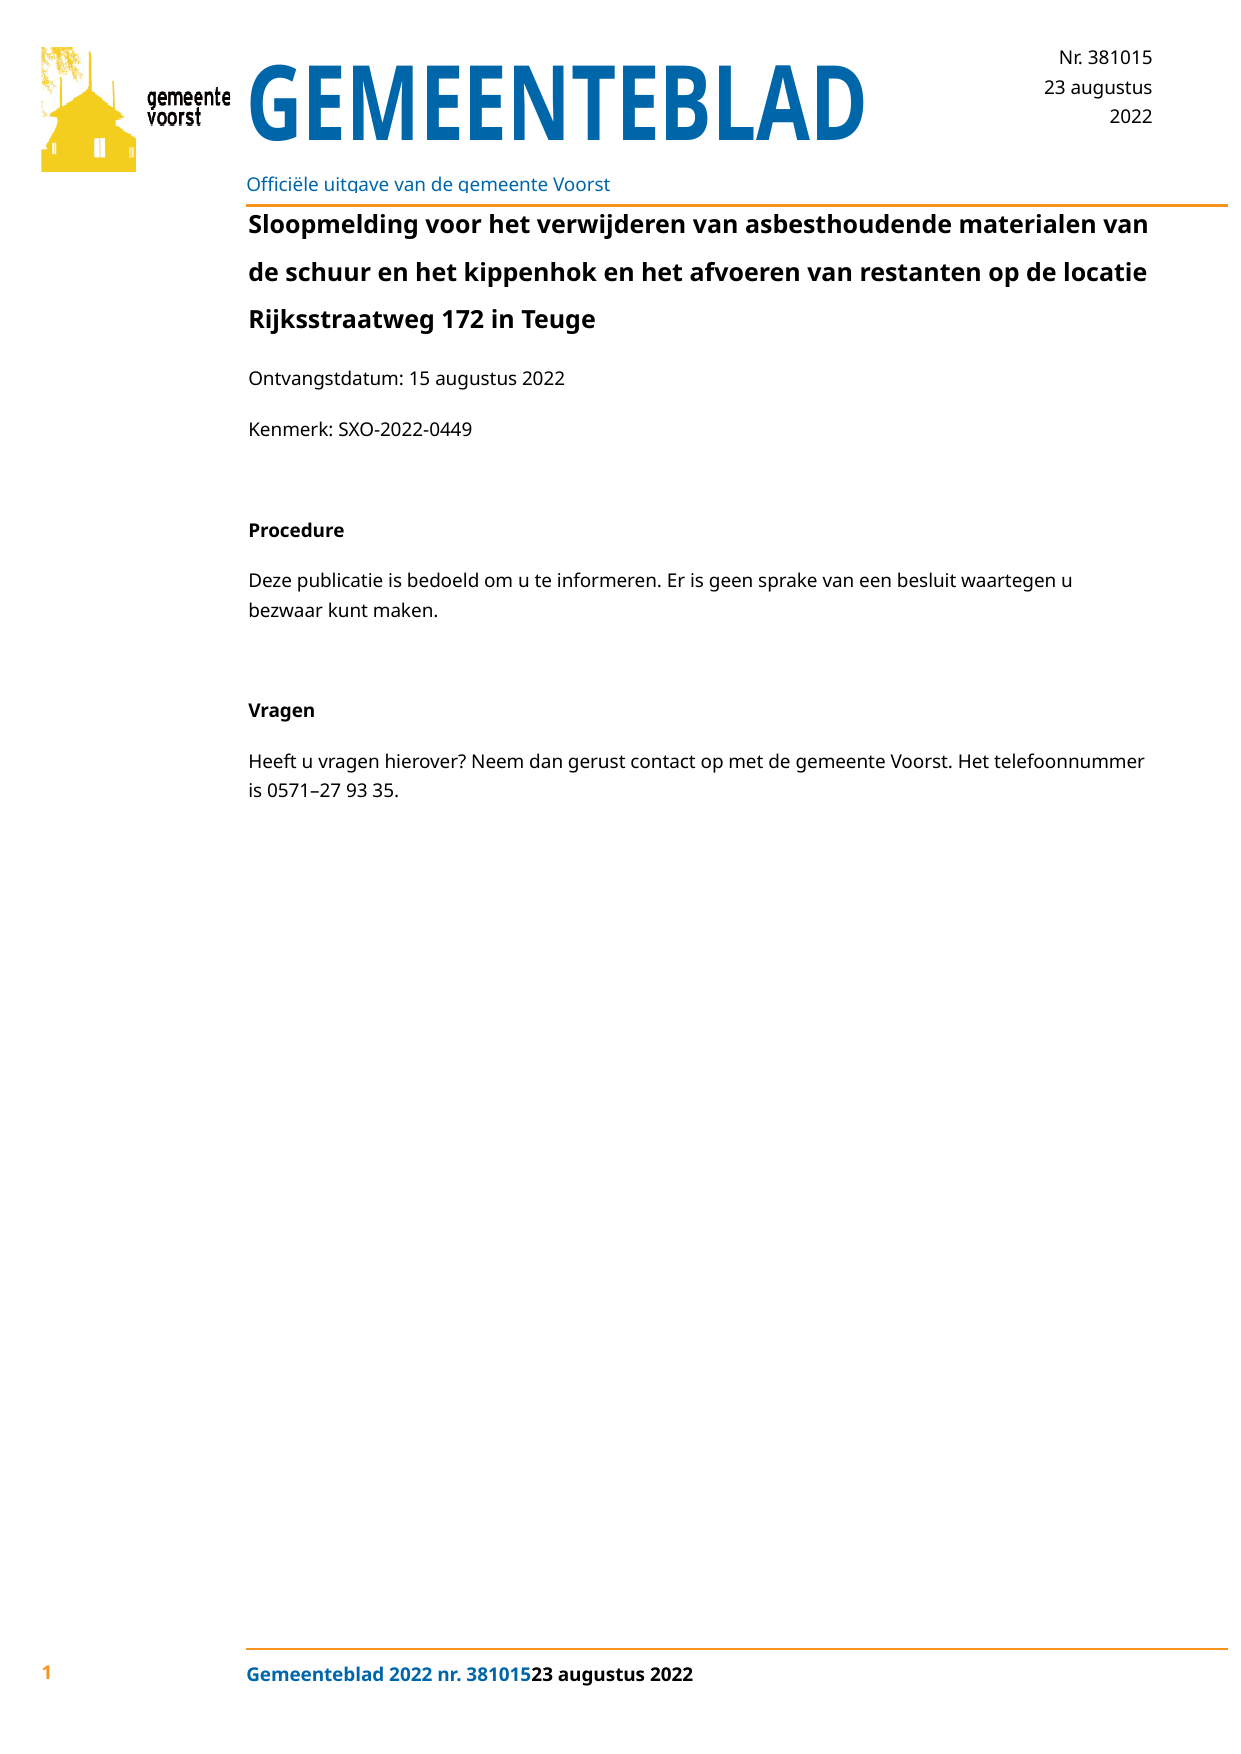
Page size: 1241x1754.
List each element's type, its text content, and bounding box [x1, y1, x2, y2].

text Procedure [248, 517, 1152, 542]
text Kenmerk: SXO-2022-0449 [248, 416, 1152, 442]
text Sloopmelding voor het verwijderen van asbesthoudende materialen van de schuur en het kippenhok en het afvoeren van restanten op de locatie Rijksstraatweg 172 in Teuge [248, 207, 1152, 336]
text Vragen [248, 698, 1152, 723]
picture [41, 47, 231, 172]
text Heeft u vragen hierover? Neem dan gerust contact op met de gemeente Voorst. Het telefoonnummer is 0571–27 93 35. [248, 748, 1152, 803]
text Ontvangstdatum: 15 augustus 2022 [248, 366, 1152, 391]
text Deze publicatie is bedoeld om u te informeren. Er is geen sprake van een besluit waartegen u bezwaar kunt maken. [248, 567, 1152, 622]
